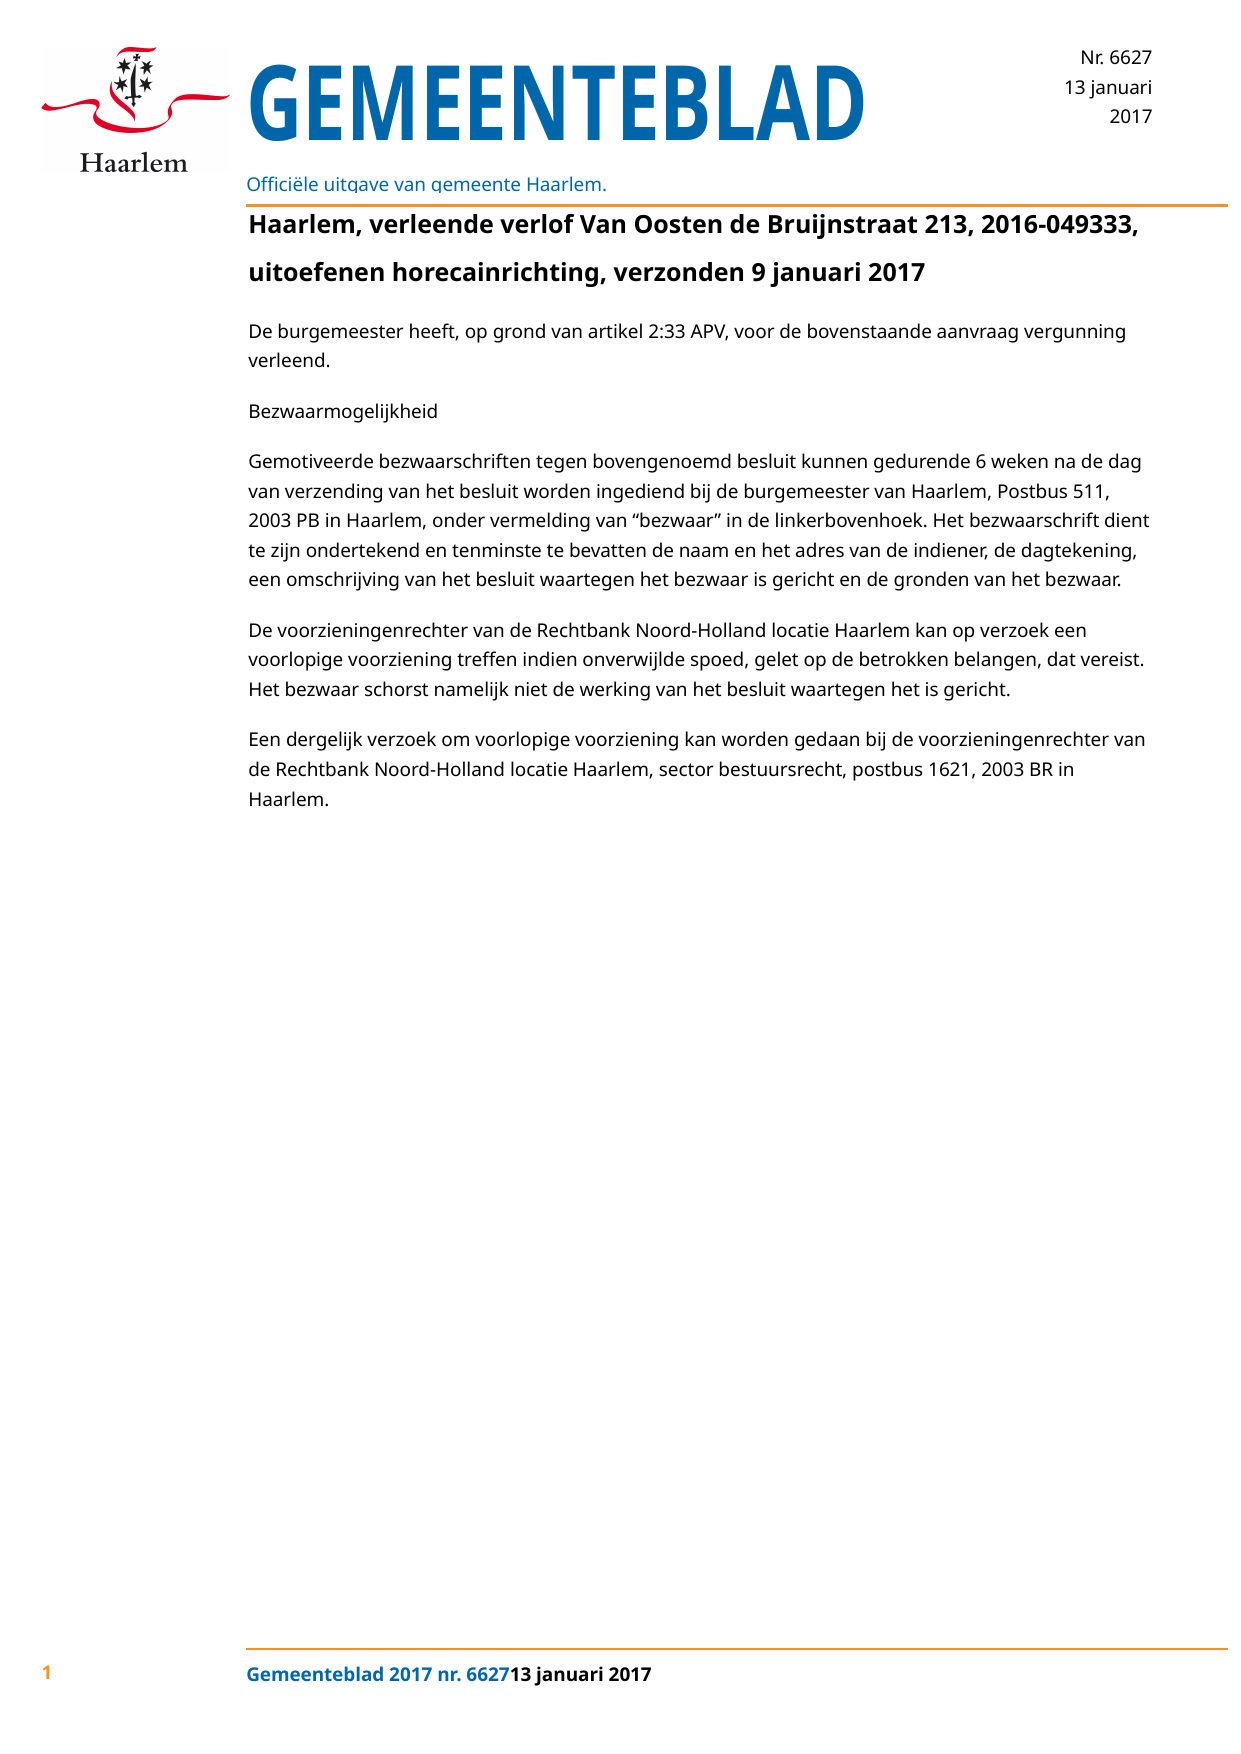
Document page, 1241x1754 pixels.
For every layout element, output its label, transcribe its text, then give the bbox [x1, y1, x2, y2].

text Haarlem, verleende verlof Van Oosten de Bruijnstraat 213, 2016-049333, uitoefenen horecainrichting, verzonden 9 januari 2017 [248, 207, 1152, 288]
text Bezwaarmogelijkheid [248, 398, 1152, 424]
text Een dergelijk verzoek om voorlopige voorziening kan worden gedaan bij de voorzieningenrechter van de Rechtbank Noord-Holland locatie Haarlem, sector bestuursrecht, postbus 1621, 2003 BR in Haarlem. [248, 727, 1152, 812]
picture [41, 47, 231, 172]
text Gemotiveerde bezwaarschriften tegen bovengenoemd besluit kunnen gedurende 6 weken na de dag van verzending van het besluit worden ingediend bij de burgemeester van Haarlem, Postbus 511, 2003 PB in Haarlem, onder vermelding van “bezwaar” in de linkerbovenhoek. Het bezwaarschrift dient te zijn ondertekend en tenminste te bevatten de naam en het adres van de indiener, de dagtekening, een omschrijving van het besluit waartegen het bezwaar is gericht en de gronden van het bezwaar. [248, 448, 1152, 592]
text De voorzieningenrechter van de Rechtbank Noord-Holland locatie Haarlem kan op verzoek een voorlopige voorziening treffen indien onverwijlde spoed, gelet op de betrokken belangen, dat vereist. Het bezwaar schorst namelijk niet de werking van het besluit waartegen het is gericht. [248, 617, 1152, 702]
text De burgemeester heeft, op grond van artikel 2:33 APV, voor de bovenstaande aanvraag vergunning verleend. [248, 318, 1152, 373]
